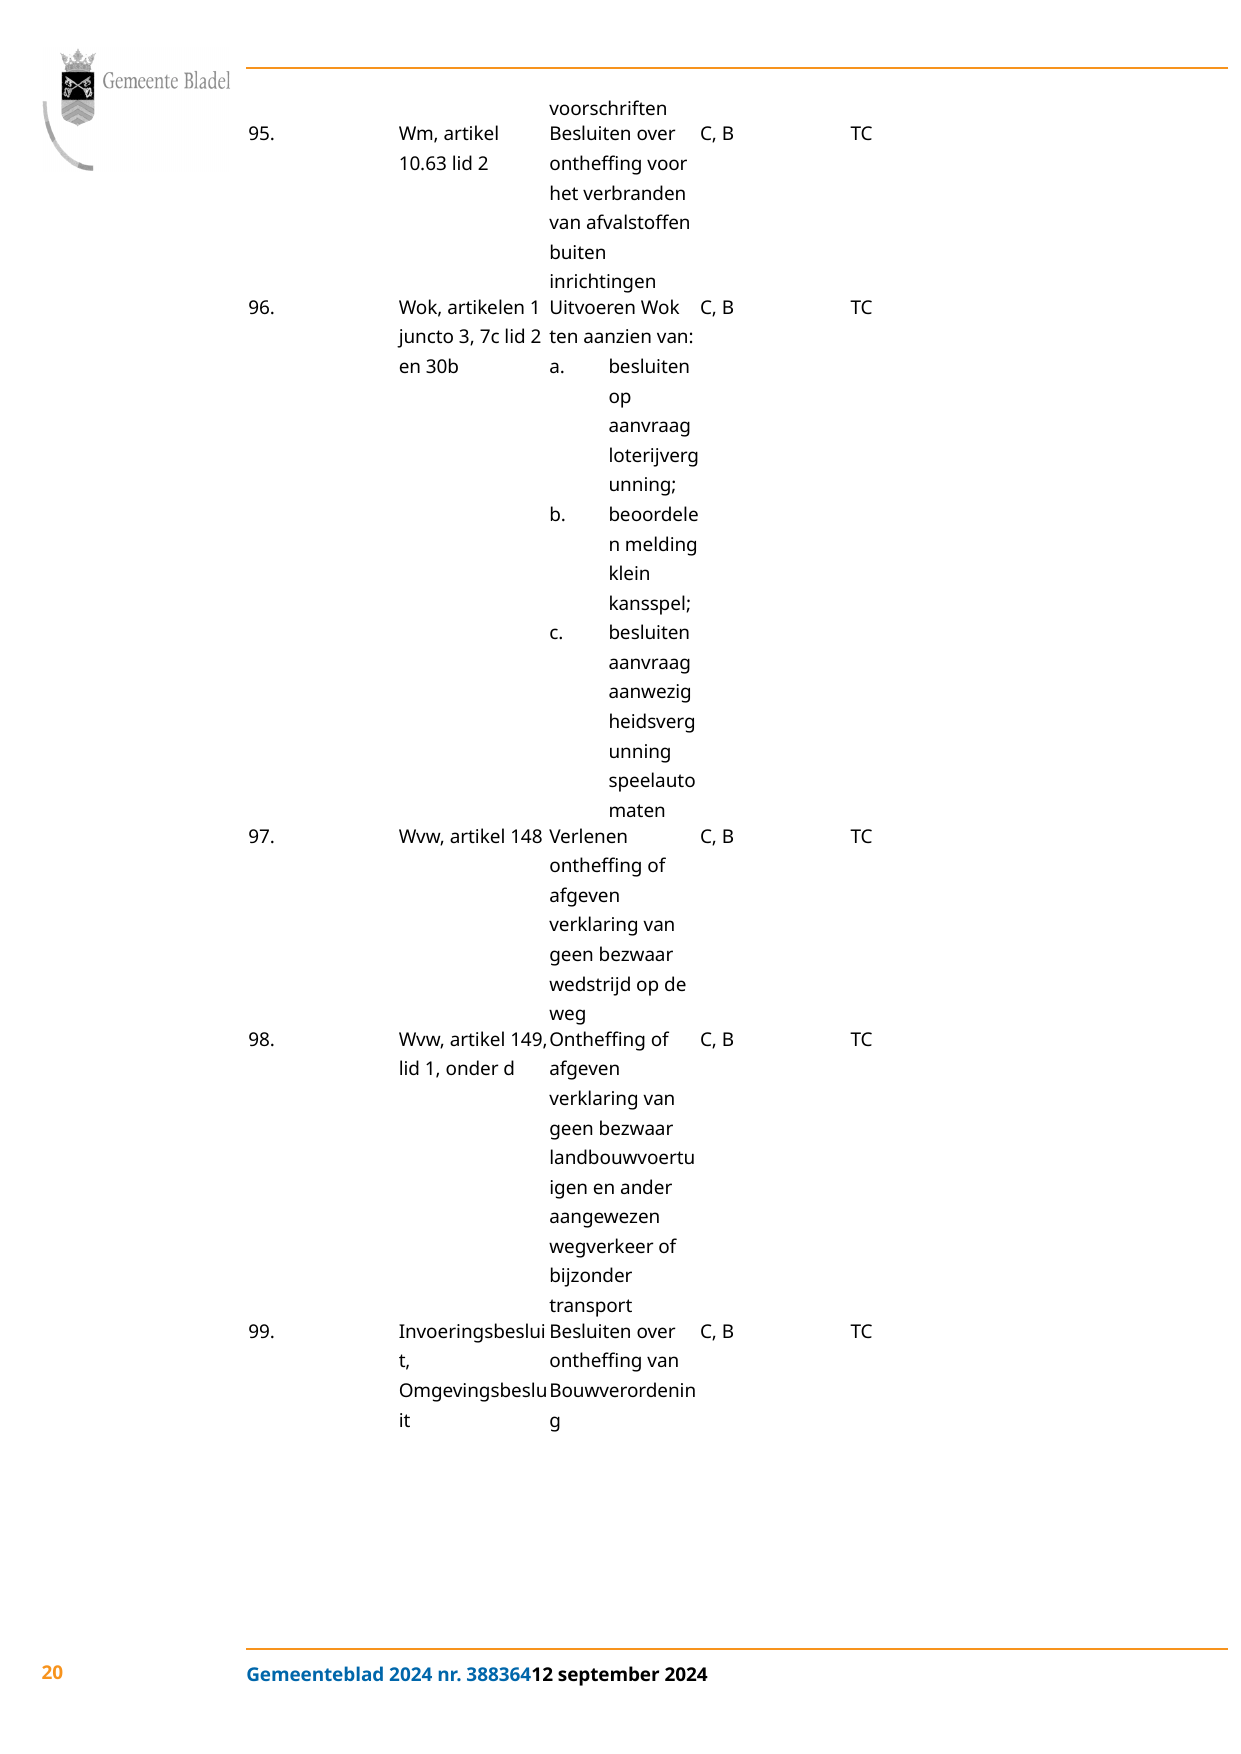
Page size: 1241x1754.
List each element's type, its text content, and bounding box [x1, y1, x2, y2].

table_cell [850, 95, 1001, 121]
table_cell [700, 95, 850, 121]
table_cell [399, 95, 549, 121]
table_cell Uitvoeren Wok ten aanzien van: besluiten op aanvraag loterijvergunning; beoordelen melding klein kansspel; besluiten aanvraag aanwezigheidsvergunning speelautomaten [549, 294, 700, 823]
table_cell Wvw, artikel 148 [399, 823, 549, 1026]
table_cell Besluiten over ontheffing voor het verbranden van afvalstoffen buiten inrichtingen [549, 121, 700, 294]
table_cell [1001, 121, 1152, 294]
table_cell TC [850, 121, 1001, 294]
table_cell C, B [700, 1026, 850, 1318]
table_cell 99. [248, 1318, 398, 1432]
table_cell C, B [700, 294, 850, 823]
table_cell TC [850, 294, 1001, 823]
table_cell Besluiten over ontheffing van Bouwverordening [549, 1318, 700, 1432]
table_cell C, B [700, 1318, 850, 1432]
table_cell Invoeringsbesluit, Omgevingsbesluit [399, 1318, 549, 1432]
table_cell Wvw, artikel 149, lid 1, onder d [399, 1026, 549, 1318]
table_cell [1001, 1026, 1152, 1318]
table_cell [1001, 294, 1152, 823]
table_cell C, B [700, 121, 850, 294]
picture [41, 47, 231, 172]
table_cell Wm, artikel 10.63 lid 2 [399, 121, 549, 294]
table_cell [248, 95, 398, 121]
table_cell [1001, 1318, 1152, 1432]
table_cell 96. [248, 294, 398, 823]
table_cell Ontheffing of afgeven verklaring van geen bezwaar landbouwvoertuigen en ander aangewezen wegverkeer of bijzonder transport [549, 1026, 700, 1318]
table_cell voorschriften [549, 95, 700, 121]
table_cell [1001, 95, 1152, 121]
table_cell [1001, 823, 1152, 1026]
table_cell 95. [248, 121, 398, 294]
table_cell TC [850, 1318, 1001, 1432]
table_cell TC [850, 823, 1001, 1026]
table_cell 97. [248, 823, 398, 1026]
table_cell Wok, artikelen 1 juncto 3, 7c lid 2 en 30b [399, 294, 549, 823]
table_cell TC [850, 1026, 1001, 1318]
table_cell Verlenen ontheffing of afgeven verklaring van geen bezwaar wedstrijd op de weg [549, 823, 700, 1026]
table_cell 98. [248, 1026, 398, 1318]
table_cell C, B [700, 823, 850, 1026]
